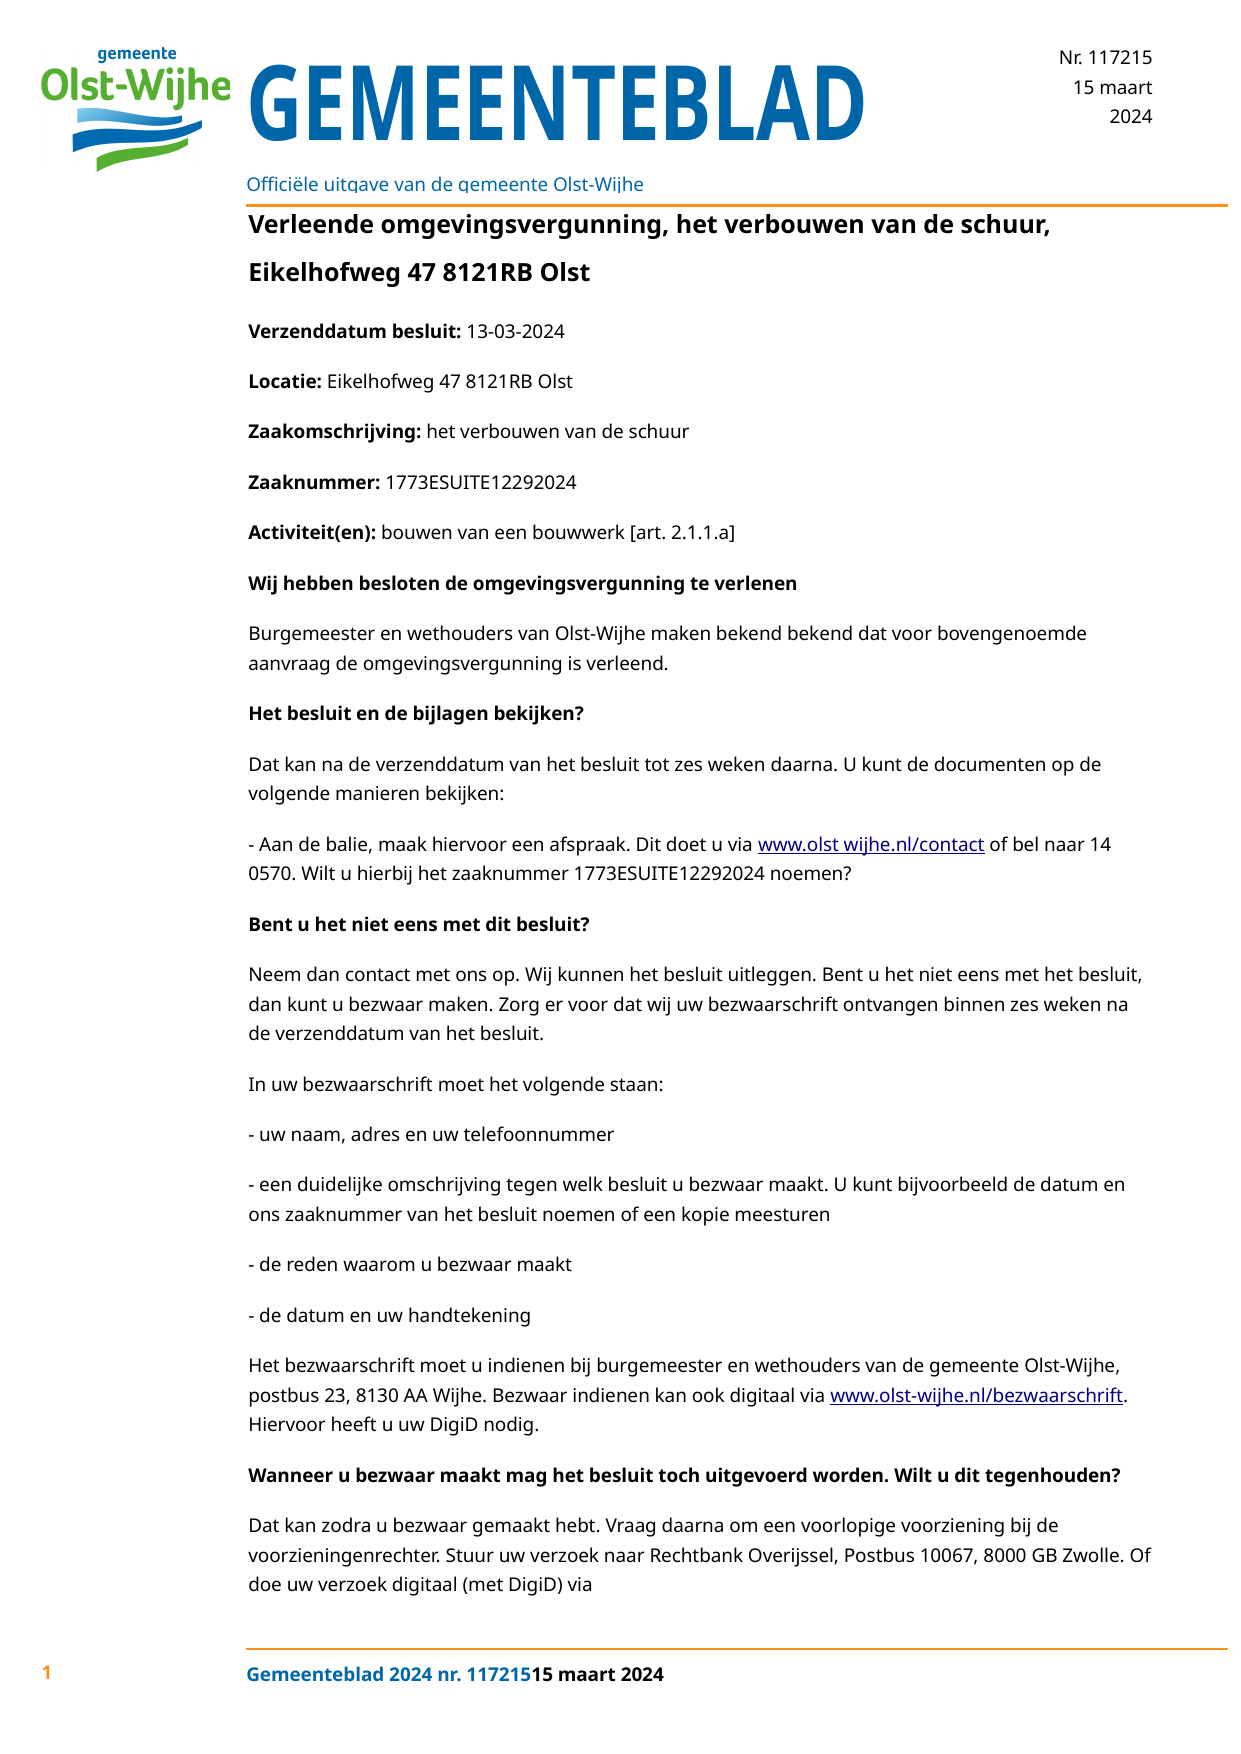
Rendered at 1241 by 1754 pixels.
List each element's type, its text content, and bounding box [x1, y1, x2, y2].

text Activiteit(en): bouwen van een bouwwerk [art. 2.1.1.a] [248, 519, 1152, 545]
text Dat kan na de verzenddatum van het besluit tot zes weken daarna. U kunt de documenten op de volgende manieren bekijken: [248, 751, 1152, 806]
text Zaaknummer: 1773ESUITE12292024 [248, 469, 1152, 495]
text Wij hebben besloten de omgevingsvergunning te verlenen [248, 570, 1152, 596]
text Wanneer u bezwaar maakt mag het besluit toch uitgevoerd worden. Wilt u dit tegenhouden? [248, 1462, 1152, 1488]
text - de reden waarom u bezwaar maakt [248, 1252, 1152, 1277]
text Verzenddatum besluit: 13-03-2024 [248, 318, 1152, 344]
text Zaakomschrijving: het verbouwen van de schuur [248, 419, 1152, 444]
text Burgemeester en wethouders van Olst-Wijhe maken bekend bekend dat voor bovengenoemde aanvraag de omgevingsvergunning is verleend. [248, 620, 1152, 676]
text Dat kan zodra u bezwaar gemaakt hebt. Vraag daarna om een voorlopige voorziening bij de voorzieningenrechter. Stuur uw verzoek naar Rechtbank Overijssel, Postbus 10067, 8000 GB Zwolle. Of doe uw verzoek digitaal (met DigiD) via [248, 1512, 1152, 1597]
text - uw naam, adres en uw telefoonnummer [248, 1121, 1152, 1147]
text Bent u het niet eens met dit besluit? [248, 911, 1152, 937]
text Het besluit en de bijlagen bekijken? [248, 700, 1152, 726]
text - de datum en uw handtekening [248, 1302, 1152, 1328]
picture [41, 47, 231, 172]
text - Aan de balie, maak hiervoor een afspraak. Dit doet u via www.olst wijhe.nl/contact of bel naar 14 0570. Wilt u hierbij het zaaknummer 1773ESUITE12292024 noemen? [248, 831, 1152, 886]
text - een duidelijke omschrijving tegen welk besluit u bezwaar maakt. U kunt bijvoorbeeld de datum en ons zaaknummer van het besluit noemen of een kopie meesturen [248, 1172, 1152, 1227]
text Het bezwaarschrift moet u indienen bij burgemeester en wethouders van de gemeente Olst-Wijhe, postbus 23, 8130 AA Wijhe. Bezwaar indienen kan ook digitaal via www.olst-wijhe.nl/bezwaarschrift. Hiervoor heeft u uw DigiD nodig. [248, 1352, 1152, 1437]
text In uw bezwaarschrift moet het volgende staan: [248, 1071, 1152, 1097]
text Neem dan contact met ons op. Wij kunnen het besluit uitleggen. Bent u het niet eens met het besluit, dan kunt u bezwaar maken. Zorg er voor dat wij uw bezwaarschrift ontvangen binnen zes weken na de verzenddatum van het besluit. [248, 961, 1152, 1046]
text Verleende omgevingsvergunning, het verbouwen van de schuur, Eikelhofweg 47 8121RB Olst [248, 207, 1152, 288]
text Locatie: Eikelhofweg 47 8121RB Olst [248, 368, 1152, 394]
